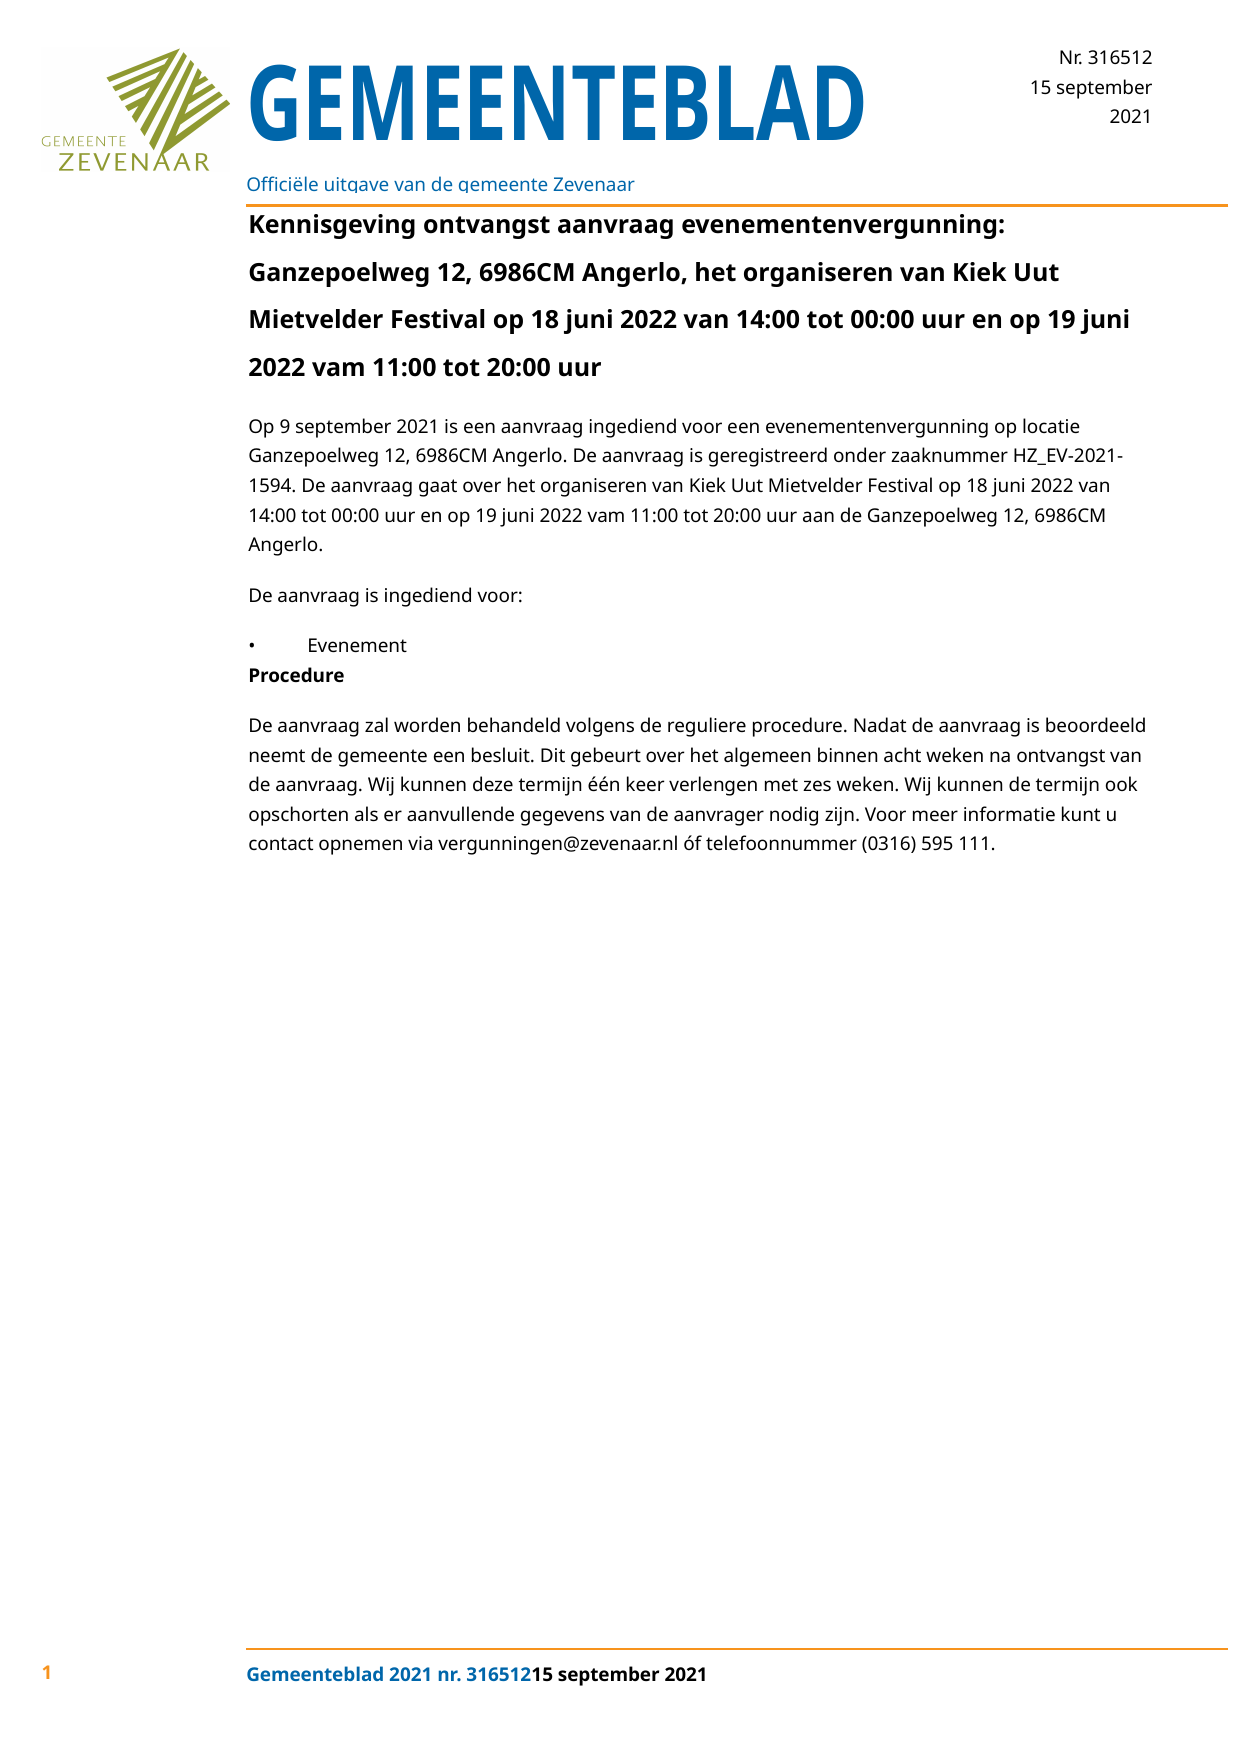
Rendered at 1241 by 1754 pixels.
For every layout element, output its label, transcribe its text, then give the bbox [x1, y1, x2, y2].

text Kennisgeving ontvangst aanvraag evenementenvergunning: Ganzepoelweg 12, 6986CM Angerlo, het organiseren van Kiek Uut Mietvelder Festival op 18 juni 2022 van 14:00 tot 00:00 uur en op 19 juni 2022 vam 11:00 tot 20:00 uur [248, 207, 1152, 384]
picture [41, 47, 231, 172]
text De aanvraag is ingediend voor: [248, 582, 1152, 608]
text De aanvraag zal worden behandeld volgens de reguliere procedure. Nadat de aanvraag is beoordeeld neemt de gemeente een besluit. Dit gebeurt over het algemeen binnen acht weken na ontvangst van de aanvraag. Wij kunnen deze termijn één keer verlengen met zes weken. Wij kunnen de termijn ook opschorten als er aanvullende gegevens van de aanvrager nodig zijn. Voor meer informatie kunt u contact opnemen via vergunningen@zevenaar.nl óf telefoonnummer (0316) 595 111. [248, 712, 1152, 856]
text Op 9 september 2021 is een aanvraag ingediend voor een evenementenvergunning op locatie Ganzepoelweg 12, 6986CM Angerlo. De aanvraag is geregistreerd onder zaaknummer HZ_EV-2021-1594. De aanvraag gaat over het organiseren van Kiek Uut Mietvelder Festival op 18 juni 2022 van 14:00 tot 00:00 uur en op 19 juni 2022 vam 11:00 tot 20:00 uur aan de Ganzepoelweg 12, 6986CM Angerlo. [248, 413, 1152, 557]
text Procedure [248, 662, 1152, 688]
list Evenement [248, 632, 1152, 658]
